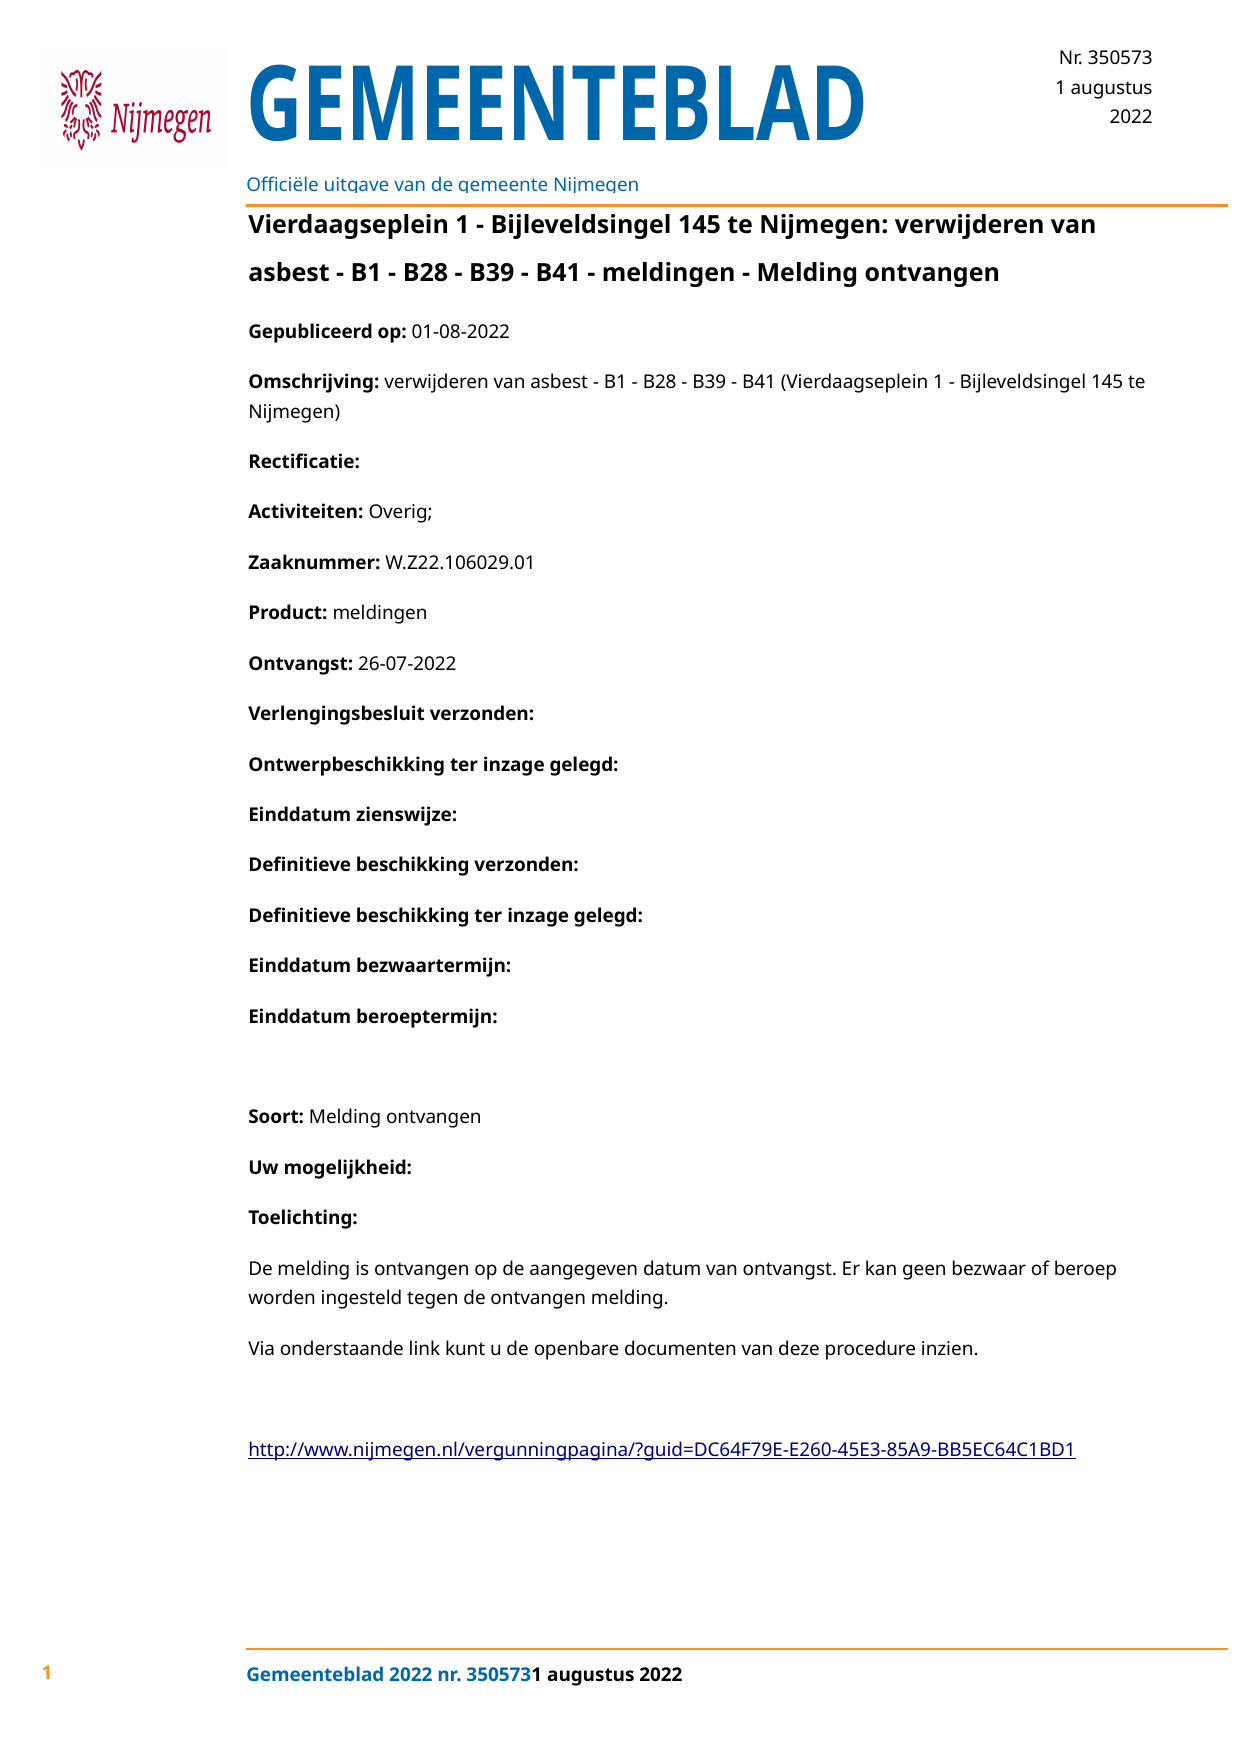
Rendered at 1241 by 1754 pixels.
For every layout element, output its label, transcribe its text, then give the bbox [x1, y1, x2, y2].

text De melding is ontvangen op de aangegeven datum van ontvangst. Er kan geen bezwaar of beroep worden ingesteld tegen de ontvangen melding. [248, 1255, 1152, 1310]
text Rectificatie: [248, 448, 1152, 474]
text Toelichting: [248, 1204, 1152, 1230]
text Einddatum bezwaartermijn: [248, 952, 1152, 978]
text Uw mogelijkheid: [248, 1154, 1152, 1180]
text Definitieve beschikking ter inzage gelegd: [248, 902, 1152, 928]
text Product: meldingen [248, 599, 1152, 625]
text Gepubliceerd op: 01-08-2022 [248, 318, 1152, 344]
text http://www.nijmegen.nl/vergunningpagina/?guid=DC64F79E-E260-45E3-85A9-BB5EC64C1BD1 [248, 1436, 1152, 1462]
text Definitieve beschikking verzonden: [248, 852, 1152, 877]
text Via onderstaande link kunt u de openbare documenten van deze procedure inzien. [248, 1335, 1152, 1361]
text Vierdaagseplein 1 - Bijleveldsingel 145 te Nijmegen: verwijderen van asbest - B1 - B28 - B39 - B41 - meldingen - Melding ontvangen [248, 207, 1152, 288]
text Einddatum beroeptermijn: [248, 1003, 1152, 1029]
text Verlengingsbesluit verzonden: [248, 700, 1152, 726]
text Zaaknummer: W.Z22.106029.01 [248, 549, 1152, 575]
text Einddatum zienswijze: [248, 801, 1152, 827]
picture [41, 47, 231, 172]
text Soort: Melding ontvangen [248, 1104, 1152, 1129]
text Ontwerpbeschikking ter inzage gelegd: [248, 751, 1152, 777]
text Ontvangst: 26-07-2022 [248, 650, 1152, 676]
text Activiteiten: Overig; [248, 499, 1152, 524]
text Omschrijving: verwijderen van asbest - B1 - B28 - B39 - B41 (Vierdaagseplein 1 - Bijleveldsingel 145 te Nijmegen) [248, 368, 1152, 424]
